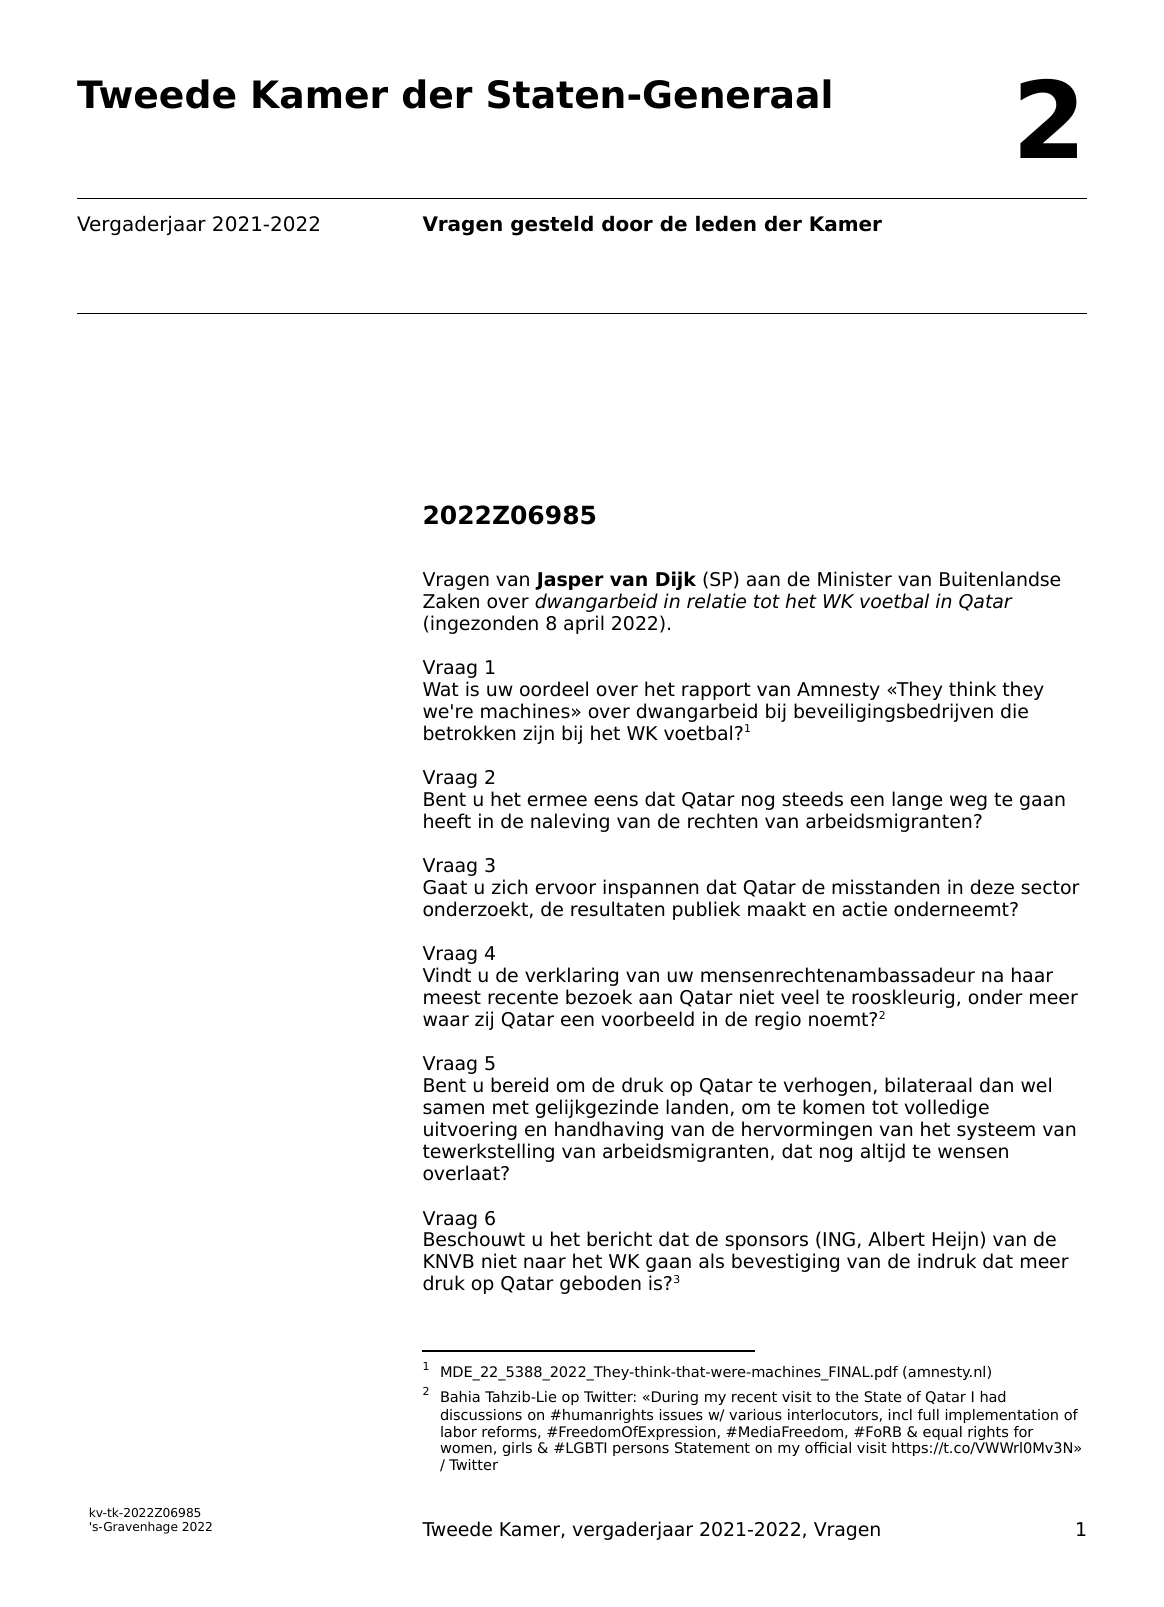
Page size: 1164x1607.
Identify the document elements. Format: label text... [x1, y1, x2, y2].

text Gaat u zich ervoor inspannen dat Qatar de misstanden in deze sector onderzoekt, de resultaten publiek maakt en actie onderneemt? [422, 877, 1087, 921]
text Vindt u de verklaring van uw mensenrechtenambassadeur na haar meest recente bezoek aan Qatar niet veel te rooskleurig, onder meer waar zij Qatar een voorbeeld in de regio noemt? [422, 965, 1087, 1031]
text Vraag 6 [422, 1207, 1087, 1229]
text Vraag 3 [422, 855, 1087, 877]
table_header 2 [886, 59, 1087, 198]
text Beschouwt u het bericht dat de sponsors (ING, Albert Heijn) van de KNVB niet naar het WK gaan als bevestiging van de indruk dat meer druk op Qatar geboden is? [422, 1229, 1087, 1295]
text 2022Z06985 [422, 501, 1087, 531]
text kv-tk-2022Z06985 [88, 1506, 323, 1520]
text MDE_22_5388_2022_They-think-that-were-machines_FINAL.pdf (amnesty.nl) [422, 1360, 1087, 1382]
text Vraag 1 [422, 657, 1087, 679]
text Vraag 5 [422, 1053, 1087, 1075]
text 's-Gravenhage 2022 [88, 1520, 323, 1534]
text Vraag 4 [422, 943, 1087, 965]
text Vraag 2 [422, 767, 1087, 789]
text Wat is uw oordeel over het rapport van Amnesty «They think they we're machines» over dwangarbeid bij beveiligingsbedrijven die betrokken zijn bij het WK voetbal? [422, 679, 1087, 745]
text Bahia Tahzib-Lie op Twitter: «During my recent visit to the State of Qatar I had discussions on #humanrights issues w/ various interlocutors, incl full implementation of labor reforms, #FreedomOfExpression, #MediaFreedom, #FoRB & equal rights for women, girls & #LGBTI persons Statement on my official visit https://t.co/VWWrl0Mv3N» / Twitter [422, 1385, 1087, 1474]
table_cell Vragen gesteld door de leden der Kamer [422, 199, 1087, 313]
text Vragen van Jasper van Dijk (SP) aan de Minister van Buitenlandse Zaken over dwangarbeid in relatie tot het WK voetbal in Qatar (ingezonden 8 april 2022). [422, 569, 1087, 635]
text Bent u het ermee eens dat Qatar nog steeds een lange weg te gaan heeft in de naleving van de rechten van arbeidsmigranten? [422, 789, 1087, 833]
table_cell Vergaderjaar 2021-2022 [77, 199, 422, 313]
text Bent u bereid om de druk op Qatar te verhogen, bilateraal dan wel samen met gelijkgezinde landen, om te komen tot volledige uitvoering en handhaving van de hervormingen van het systeem van tewerkstelling van arbeidsmigranten, dat nog altijd te wensen overlaat? [422, 1075, 1087, 1185]
table_header Tweede Kamer der Staten-Generaal [77, 59, 886, 198]
